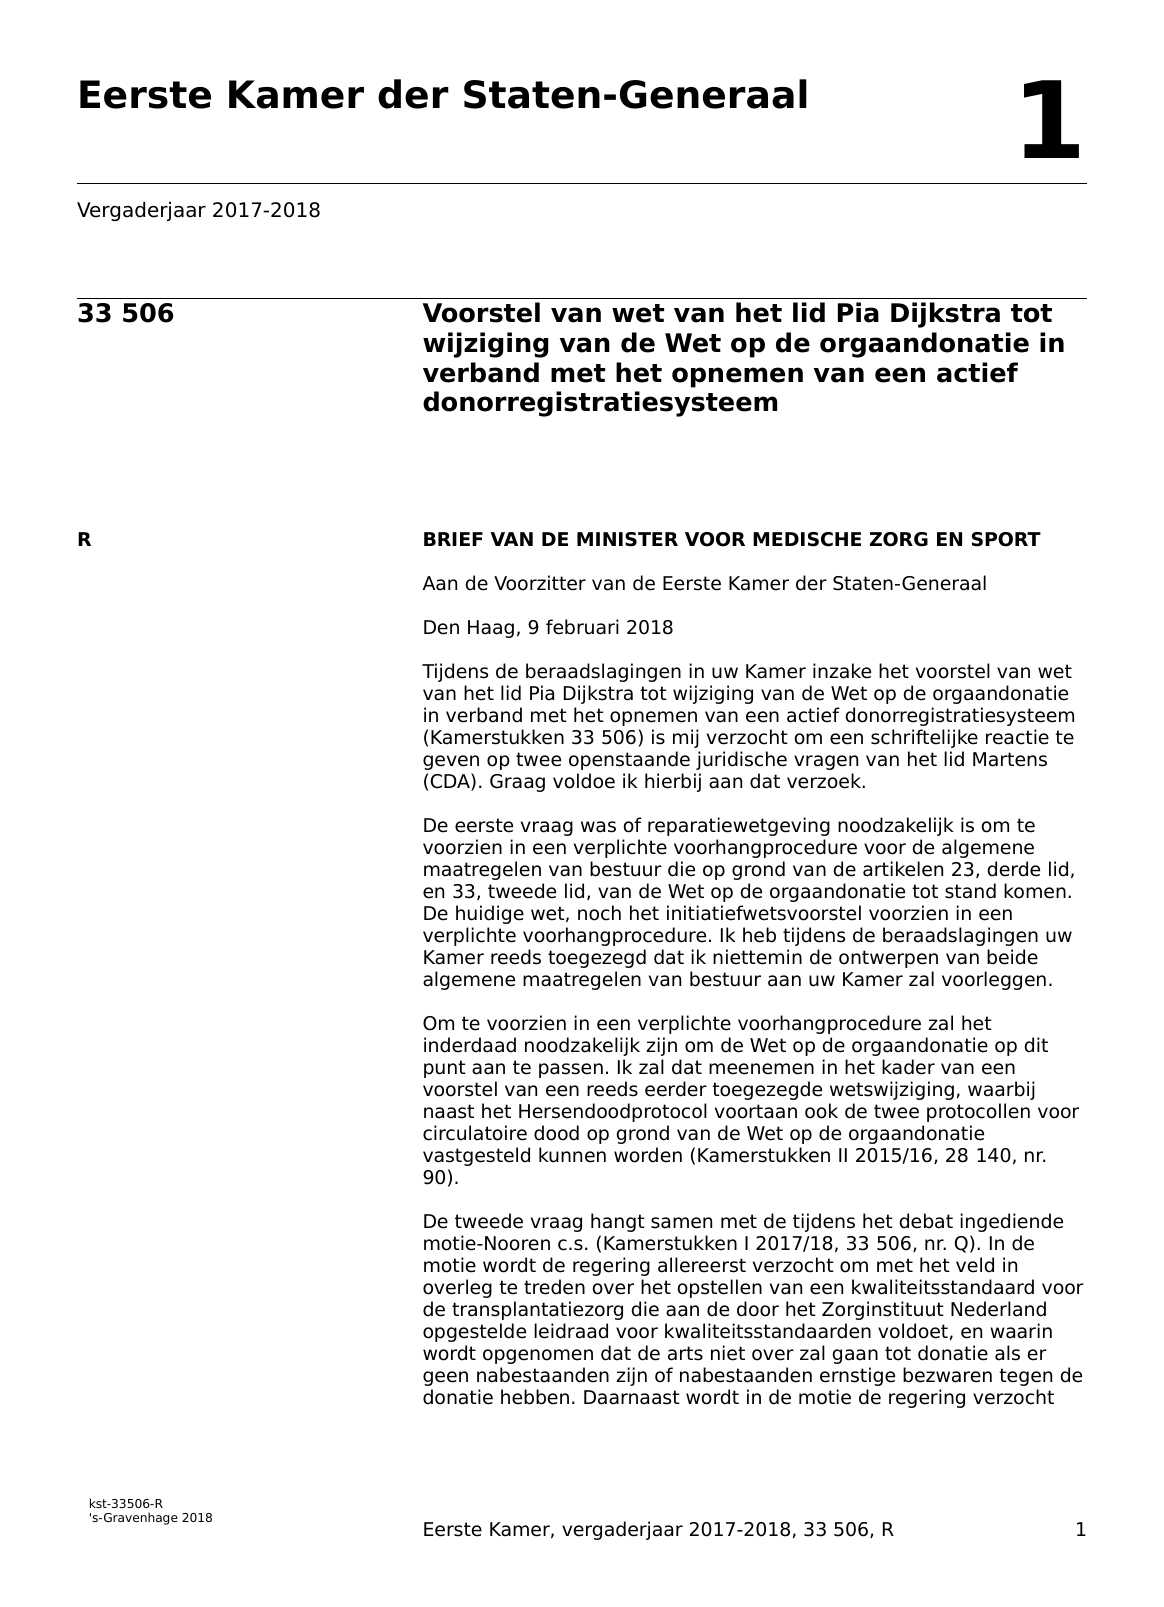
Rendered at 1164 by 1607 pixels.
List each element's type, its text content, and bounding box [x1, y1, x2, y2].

subtitle R BRIEF VAN DE MINISTER VOOR MEDISCHE ZORG EN SPORT [77, 529, 1087, 551]
text 's-Gravenhage 2018 [88, 1511, 323, 1525]
text De eerste vraag was of reparatiewetgeving noodzakelijk is om te voorzien in een verplichte voorhangprocedure voor de algemene maatregelen van bestuur die op grond van de artikelen 23, derde lid, en 33, tweede lid, van de Wet op de orgaandonatie tot stand komen. De huidige wet, noch het initiatiefwetsvoorstel voorzien in een verplichte voorhangprocedure. Ik heb tijdens de beraadslagingen uw Kamer reeds toegezegd dat ik niettemin de ontwerpen van beide algemene maatregelen van bestuur aan uw Kamer zal voorleggen. [422, 815, 1087, 991]
table_cell Vergaderjaar 2017-2018 [77, 184, 1087, 298]
text Aan de Voorzitter van de Eerste Kamer der Staten-Generaal [422, 573, 1087, 595]
text De tweede vraag hangt samen met de tijdens het debat ingediende motie-Nooren c.s. (Kamerstukken I 2017/18, 33 506, nr. Q). In de motie wordt de regering allereerst verzocht om met het veld in overleg te treden over het opstellen van een kwaliteitsstandaard voor de transplantatiezorg die aan de door het Zorginstituut Nederland opgestelde leidraad voor kwaliteitsstandaarden voldoet, en waarin wordt opgenomen dat de arts niet over zal gaan tot donatie als er geen nabestaanden zijn of nabestaanden ernstige bezwaren tegen de donatie hebben. Daarnaast wordt in de motie de regering verzocht [422, 1211, 1087, 1409]
table_header 1 [886, 59, 1087, 183]
text Den Haag, 9 februari 2018 [422, 617, 1087, 639]
text Tijdens de beraadslagingen in uw Kamer inzake het voorstel van wet van het lid Pia Dijkstra tot wijziging van de Wet op de orgaandonatie in verband met het opnemen van een actief donorregistratiesysteem (Kamerstukken 33 506) is mij verzocht om een schriftelijke reactie te geven op twee openstaande juridische vragen van het lid Martens (CDA). Graag voldoe ik hierbij aan dat verzoek. [422, 661, 1087, 793]
text Om te voorzien in een verplichte voorhangprocedure zal het inderdaad noodzakelijk zijn om de Wet op de orgaandonatie op dit punt aan te passen. Ik zal dat meenemen in het kader van een voorstel van een reeds eerder toegezegde wetswijziging, waarbij naast het Hersendoodprotocol voortaan ook de twee protocollen voor circulatoire dood op grond van de Wet op de orgaandonatie vastgesteld kunnen worden (Kamerstukken II 2015/16, 28 140, nr. 90). [422, 1013, 1087, 1189]
text kst-33506-R [88, 1497, 323, 1511]
table_header Eerste Kamer der Staten-Generaal [77, 59, 886, 183]
subtitle 33 506 Voorstel van wet van het lid Pia Dijkstra tot wijziging van de Wet op de orgaandonatie in verband met het opnemen van een actief donorregistratiesysteem [77, 299, 1087, 418]
